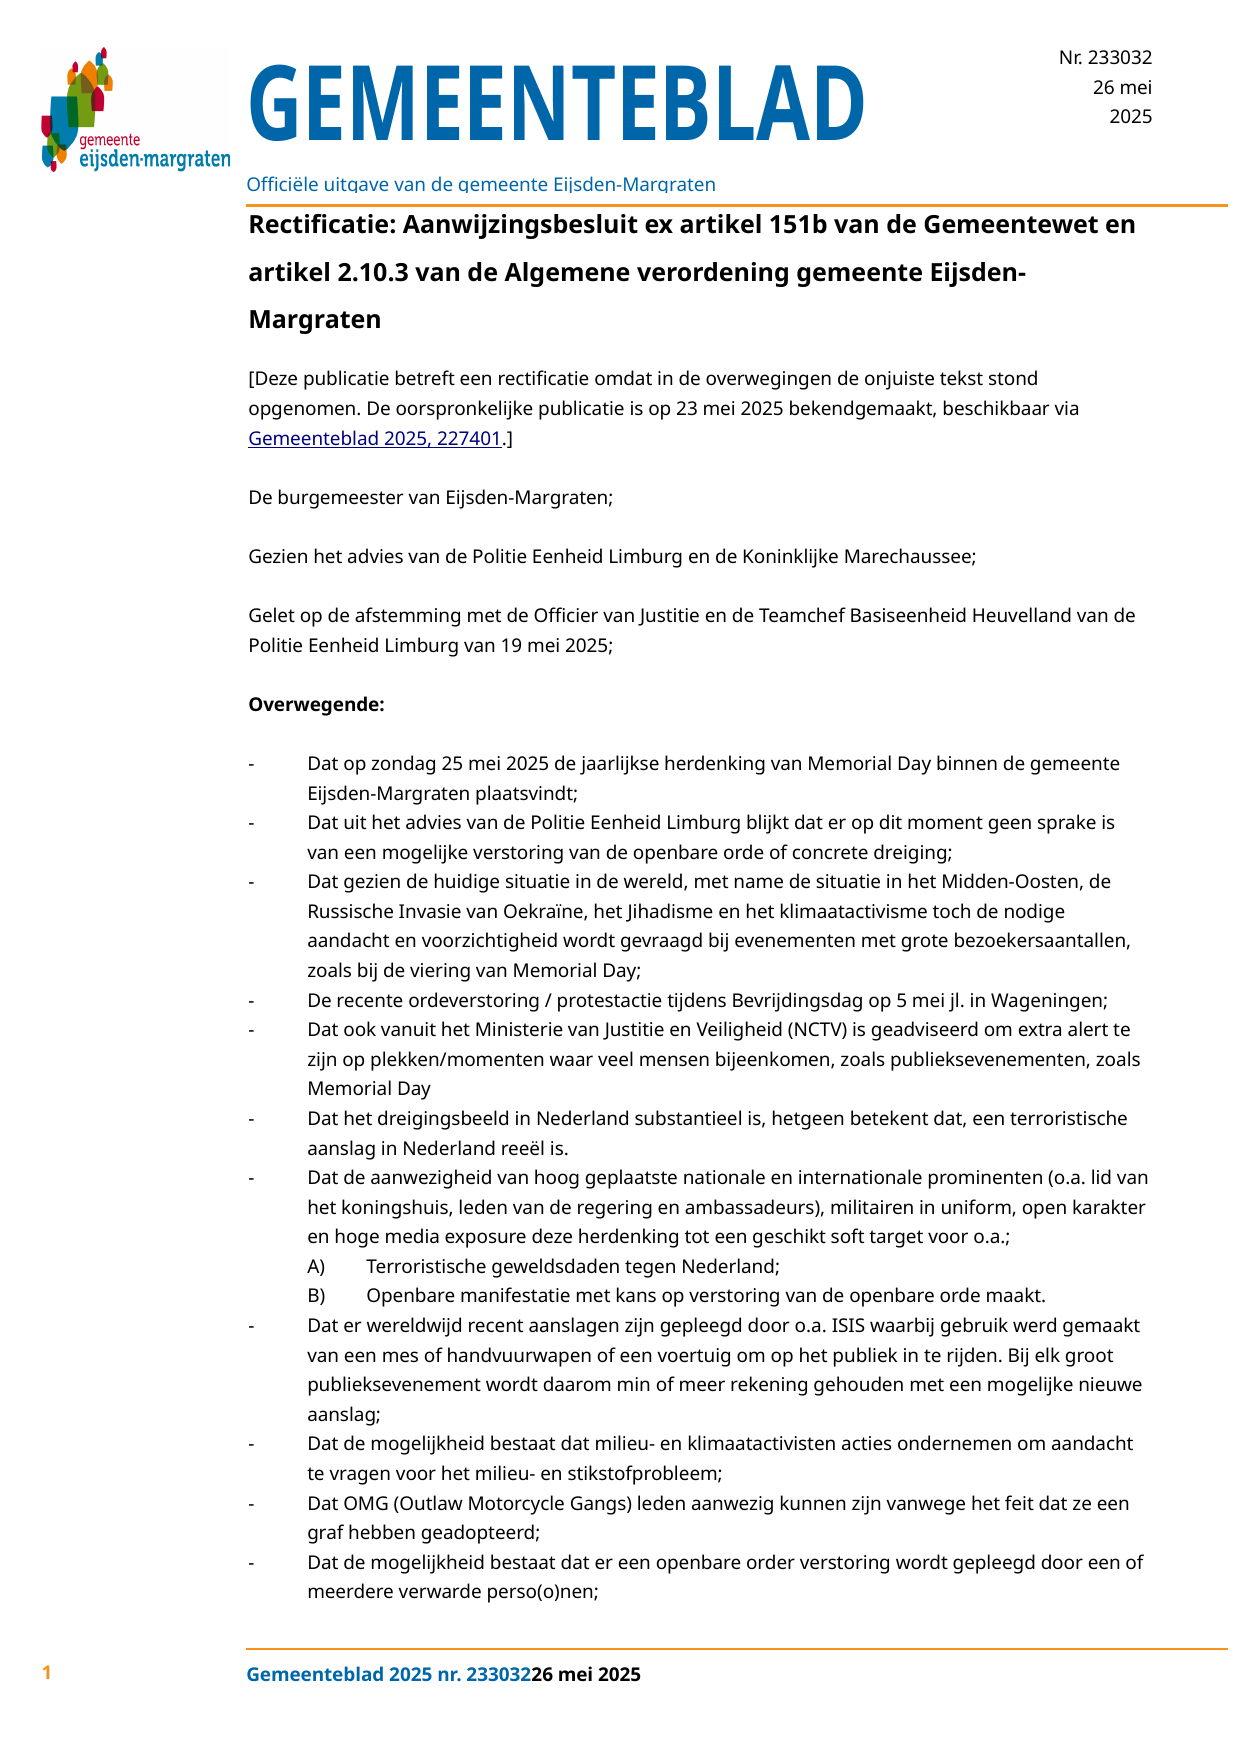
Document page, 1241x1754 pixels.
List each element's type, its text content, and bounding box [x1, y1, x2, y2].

text De burgemeester van Eijsden-Margraten; [248, 484, 1152, 509]
list Dat uit het advies van de Politie Eenheid Limburg blijkt dat er op dit moment geen sprake is van een mogelijke verstoring van de openbare orde of concrete dreiging; [248, 809, 1152, 864]
list Dat ook vanuit het Ministerie van Justitie en Veiligheid (NCTV) is geadviseerd om extra alert te zijn op plekken/momenten waar veel mensen bijeenkomen, zoals publieksevenementen, zoals Memorial Day [248, 1016, 1152, 1101]
list Dat op zondag 25 mei 2025 de jaarlijkse herdenking van Memorial Day binnen de gemeente Eijsden-Margraten plaatsvindt; [248, 750, 1152, 805]
list Openbare manifestatie met kans op verstoring van de openbare orde maakt. [307, 1283, 1152, 1308]
text [Deze publicatie betreft een rectificatie omdat in de overwegingen de onjuiste tekst stond opgenomen. De oorspronkelijke publicatie is op 23 mei 2025 bekendgemaakt, beschikbaar via Gemeenteblad 2025, 227401.] [248, 366, 1152, 450]
text Gezien het advies van de Politie Eenheid Limburg en de Koninklijke Marechaussee; [248, 543, 1152, 569]
text Overwegende: [248, 691, 1152, 717]
list Dat het dreigingsbeeld in Nederland substantieel is, hetgeen betekent dat, een terroristische aanslag in Nederland reeël is. [248, 1105, 1152, 1160]
text Gelet op de afstemming met de Officier van Justitie en de Teamchef Basiseenheid Heuvelland van de Politie Eenheid Limburg van 19 mei 2025; [248, 602, 1152, 657]
list Terroristische geweldsdaden tegen Nederland; [307, 1253, 1152, 1279]
list Dat de mogelijkheid bestaat dat er een openbare order verstoring wordt gepleegd door een of meerdere verwarde perso(o)nen; [248, 1549, 1152, 1604]
list De recente ordeverstoring / protestactie tijdens Bevrijdingsdag op 5 mei jl. in Wageningen; [248, 987, 1152, 1012]
text Rectificatie: Aanwijzingsbesluit ex artikel 151b van de Gemeentewet en artikel 2.10.3 van de Algemene verordening gemeente Eijsden-Margraten [248, 207, 1152, 336]
list Dat OMG (Outlaw Motorcycle Gangs) leden aanwezig kunnen zijn vanwege het feit dat ze een graf hebben geadopteerd; [248, 1490, 1152, 1545]
list Dat de aanwezigheid van hoog geplaatste nationale en internationale prominenten (o.a. lid van het koningshuis, leden van de regering en ambassadeurs), militairen in uniform, open karakter en hoge media exposure deze herdenking tot een geschikt soft target voor o.a.; [248, 1164, 1152, 1249]
list Dat de mogelijkheid bestaat dat milieu- en klimaatactivisten acties ondernemen om aandacht te vragen voor het milieu- en stikstofprobleem; [248, 1431, 1152, 1486]
list Dat gezien de huidige situatie in de wereld, met name de situatie in het Midden-Oosten, de Russische Invasie van Oekraïne, het Jihadisme en het klimaatactivisme toch de nodige aandacht en voorzichtigheid wordt gevraagd bij evenementen met grote bezoekersaantallen, zoals bij de viering van Memorial Day; [248, 868, 1152, 983]
list Dat er wereldwijd recent aanslagen zijn gepleegd door o.a. ISIS waarbij gebruik werd gemaakt van een mes of handvuurwapen of een voertuig om op het publiek in te rijden. Bij elk groot publieksevenement wordt daarom min of meer rekening gehouden met een mogelijke nieuwe aanslag; [248, 1312, 1152, 1427]
picture [41, 47, 231, 172]
